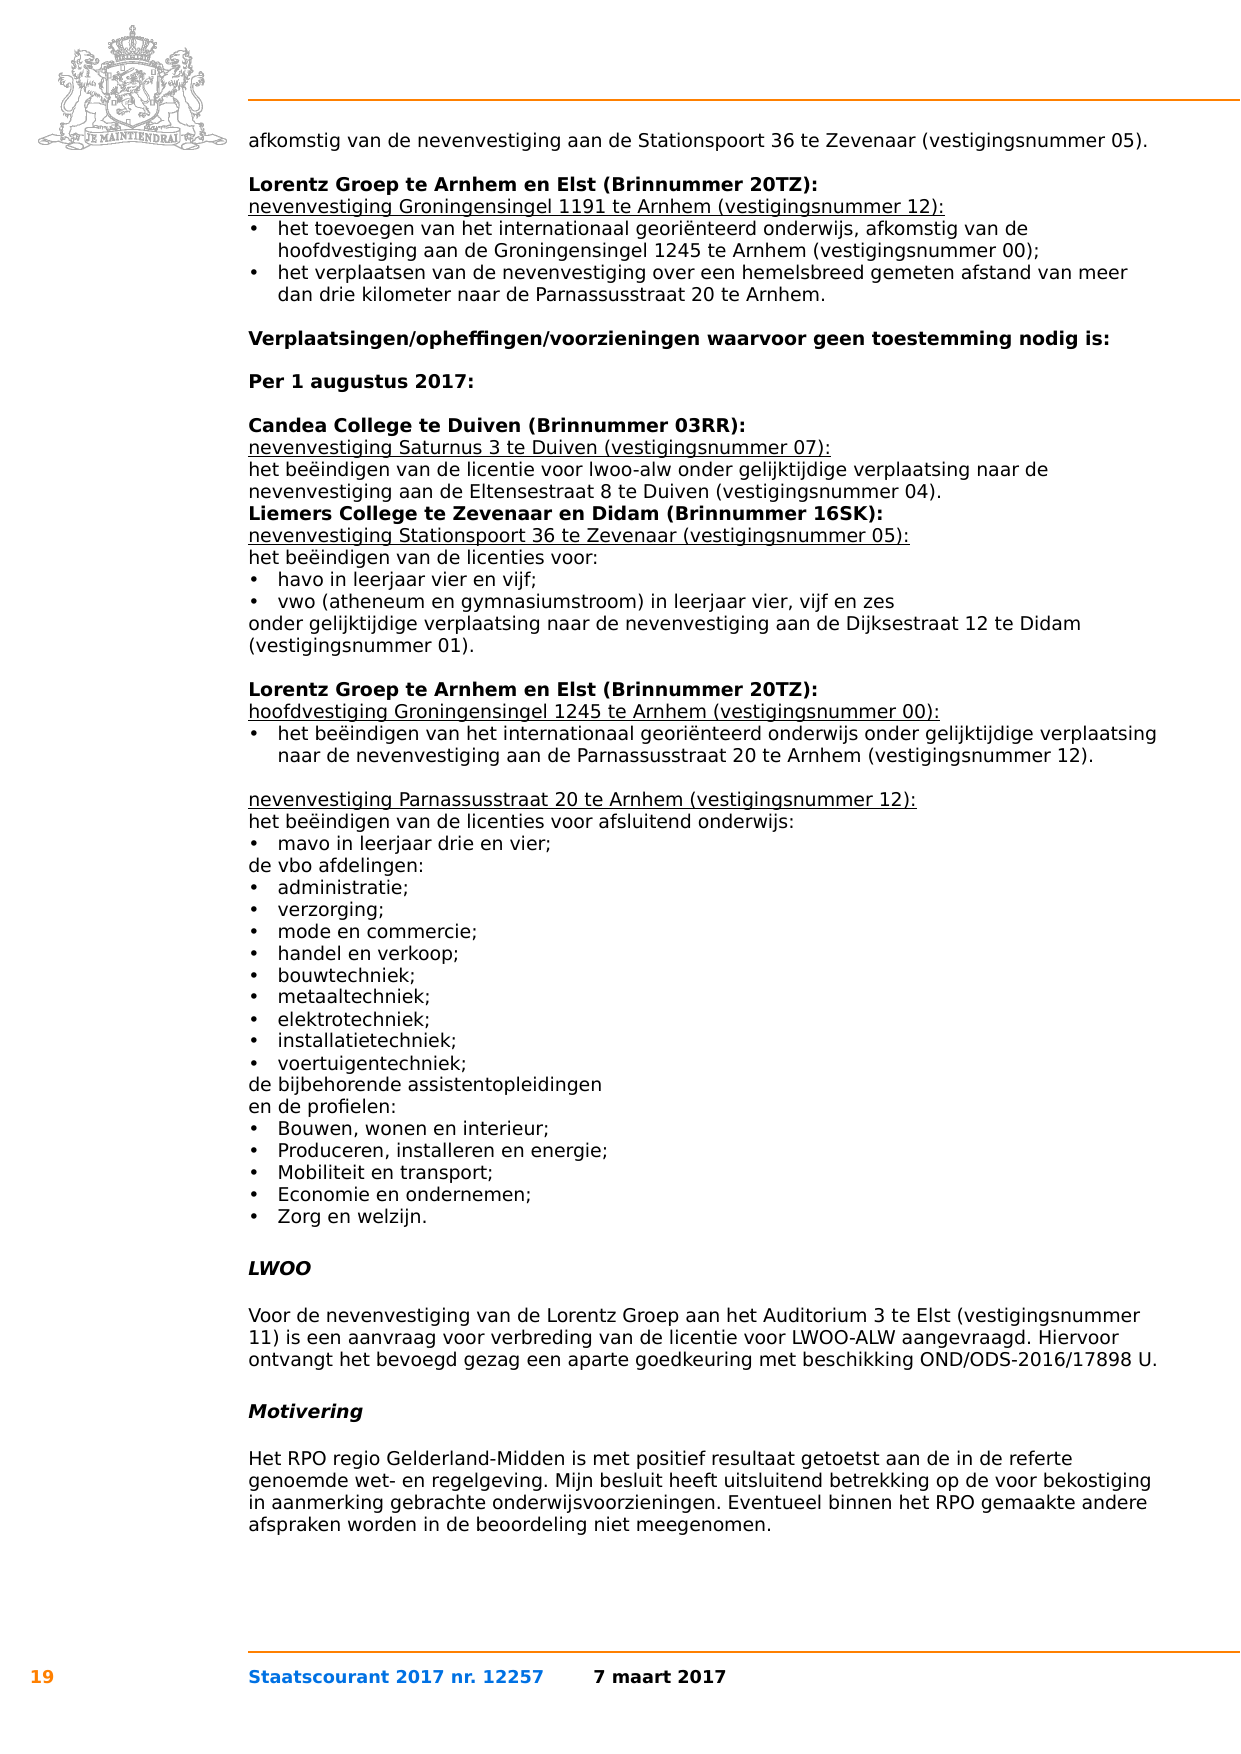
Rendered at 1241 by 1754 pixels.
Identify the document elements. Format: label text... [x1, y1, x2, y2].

text Lorentz Groep te Arnhem en Elst (Brinnummer 20TZ): [248, 679, 1163, 701]
text Voor de nevenvestiging van de Lorentz Groep aan het Auditorium 3 te Elst (vestigingsnummer 11) is een aanvraag voor verbreding van de licentie voor LWOO-ALW aangevraagd. Hiervoor ontvangt het bevoegd gezag een aparte goedkeuring met beschikking OND/ODS-2016/17898 U. [248, 1305, 1163, 1371]
text • het verplaatsen van de nevenvestiging over een hemelsbreed gemeten afstand van meer dan drie kilometer naar de Parnassusstraat 20 te Arnhem. [248, 262, 1163, 306]
text • installatietechniek; [248, 1030, 1163, 1052]
subtitle Motivering [248, 1401, 1163, 1423]
text • verzorging; [248, 898, 1163, 921]
picture [38, 25, 227, 150]
text nevenvestiging Groningensingel 1191 te Arnhem (vestigingsnummer 12): [248, 196, 1163, 218]
text de vbo afdelingen: [248, 854, 1163, 877]
text het beëindigen van de licentie voor lwoo-alw onder gelijktijdige verplaatsing naar de nevenvestiging aan de Eltensestraat 8 te Duiven (vestigingsnummer 04). [248, 459, 1163, 503]
text het beëindigen van de licenties voor: [248, 547, 1163, 569]
text het beëindigen van de licenties voor afsluitend onderwijs: [248, 811, 1163, 833]
text nevenvestiging Parnassusstraat 20 te Arnhem (vestigingsnummer 12): [248, 789, 1163, 811]
text Per 1 augustus 2017: [248, 371, 1163, 393]
text • Zorg en welzijn. [248, 1206, 1163, 1228]
text Het RPO regio Gelderland-Midden is met positief resultaat getoetst aan de in de referte genoemde wet- en regelgeving. Mijn besluit heeft uitsluitend betrekking op de voor bekostiging in aanmerking gebrachte onderwijsvoorzieningen. Eventueel binnen het RPO gemaakte andere afspraken worden in de beoordeling niet meegenomen. [248, 1448, 1163, 1536]
text • Mobiliteit en transport; [248, 1162, 1163, 1184]
text • Economie en ondernemen; [248, 1184, 1163, 1206]
text nevenvestiging Stationspoort 36 te Zevenaar (vestigingsnummer 05): [248, 525, 1163, 547]
text • elektrotechniek; [248, 1008, 1163, 1030]
text en de profielen: [248, 1096, 1163, 1118]
text • administratie; [248, 877, 1163, 898]
text nevenvestiging Saturnus 3 te Duiven (vestigingsnummer 07): [248, 437, 1163, 459]
text Candea College te Duiven (Brinnummer 03RR): [248, 415, 1163, 437]
text Liemers College te Zevenaar en Didam (Brinnummer 16SK): [248, 503, 1163, 525]
text Verplaatsingen/opheffingen/voorzieningen waarvoor geen toestemming nodig is: [248, 327, 1163, 349]
text afkomstig van de nevenvestiging aan de Stationspoort 36 te Zevenaar (vestigingsnummer 05). [248, 130, 1163, 152]
text • voertuigentechniek; [248, 1052, 1163, 1074]
subtitle LWOO [248, 1258, 1163, 1280]
text • mavo in leerjaar drie en vier; [248, 833, 1163, 854]
text Lorentz Groep te Arnhem en Elst (Brinnummer 20TZ): [248, 174, 1163, 196]
text • mode en commercie; [248, 921, 1163, 942]
text • bouwtechniek; [248, 964, 1163, 986]
text • het toevoegen van het internationaal georiënteerd onderwijs, afkomstig van de hoofdvestiging aan de Groningensingel 1245 te Arnhem (vestigingsnummer 00); [248, 218, 1163, 262]
text onder gelijktijdige verplaatsing naar de nevenvestiging aan de Dijksestraat 12 te Didam (vestigingsnummer 01). [248, 613, 1163, 657]
text • handel en verkoop; [248, 942, 1163, 964]
text hoofdvestiging Groningensingel 1245 te Arnhem (vestigingsnummer 00): [248, 701, 1163, 723]
text • het beëindigen van het internationaal georiënteerd onderwijs onder gelijktijdige verplaatsing naar de nevenvestiging aan de Parnassusstraat 20 te Arnhem (vestigingsnummer 12). [248, 723, 1163, 767]
text • Produceren, installeren en energie; [248, 1140, 1163, 1162]
text • vwo (atheneum en gymnasiumstroom) in leerjaar vier, vijf en zes [248, 591, 1163, 613]
text de bijbehorende assistentopleidingen [248, 1074, 1163, 1096]
text • Bouwen, wonen en interieur; [248, 1118, 1163, 1140]
text • metaaltechniek; [248, 986, 1163, 1008]
text • havo in leerjaar vier en vijf; [248, 569, 1163, 591]
